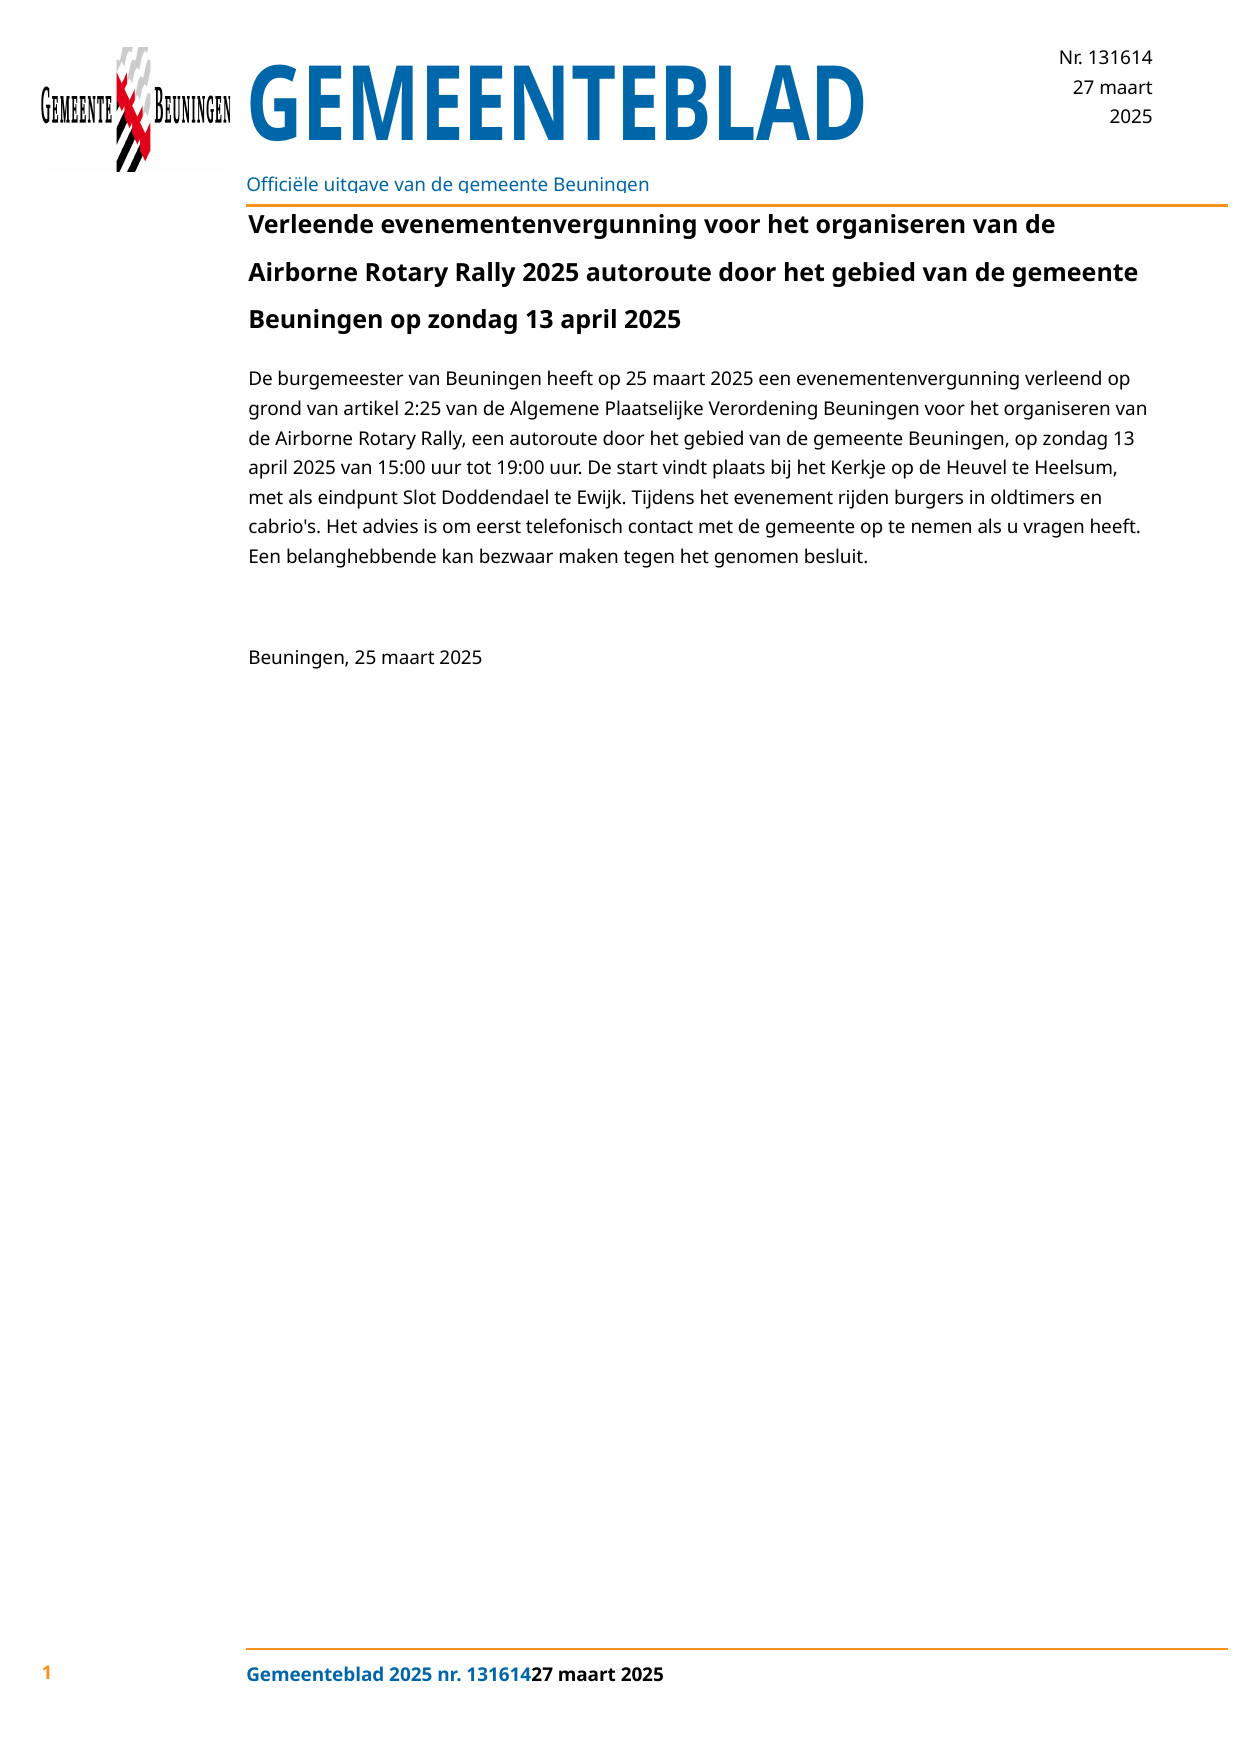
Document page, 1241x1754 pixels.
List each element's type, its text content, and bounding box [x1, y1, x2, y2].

text Verleende evenementenvergunning voor het organiseren van de Airborne Rotary Rally 2025 autoroute door het gebied van de gemeente Beuningen op zondag 13 april 2025 [248, 207, 1152, 336]
picture [41, 47, 231, 172]
text Beuningen, 25 maart 2025 [248, 644, 1152, 669]
text De burgemeester van Beuningen heeft op 25 maart 2025 een evenementenvergunning verleend op grond van artikel 2:25 van de Algemene Plaatselijke Verordening Beuningen voor het organiseren van de Airborne Rotary Rally, een autoroute door het gebied van de gemeente Beuningen, op zondag 13 april 2025 van 15:00 uur tot 19:00 uur. De start vindt plaats bij het Kerkje op de Heuvel te Heelsum, met als eindpunt Slot Doddendael te Ewijk. Tijdens het evenement rijden burgers in oldtimers en cabrio's. Het advies is om eerst telefonisch contact met de gemeente op te nemen als u vragen heeft. Een belanghebbende kan bezwaar maken tegen het genomen besluit. [248, 366, 1152, 569]
